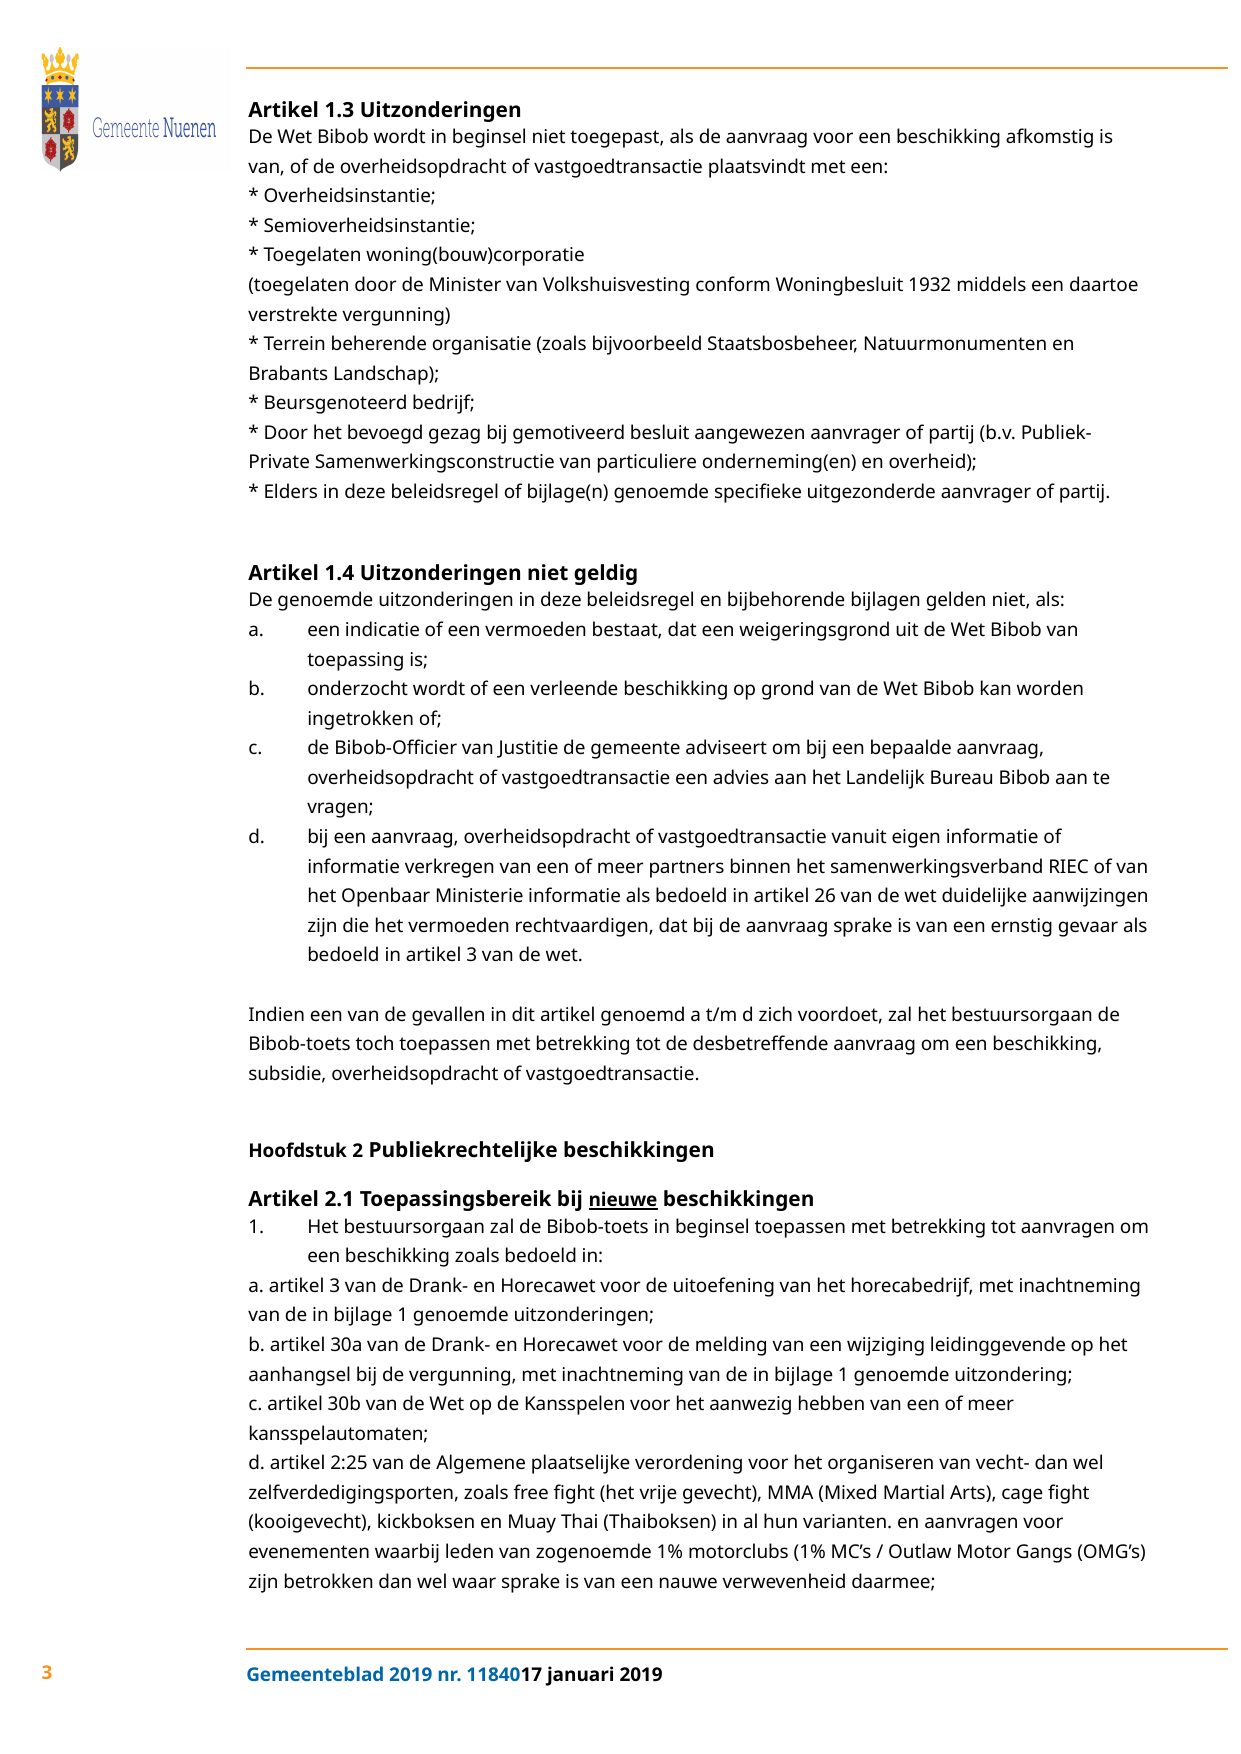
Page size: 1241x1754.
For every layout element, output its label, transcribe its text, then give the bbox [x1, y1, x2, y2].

text Artikel 1.4 Uitzonderingen niet geldig [248, 558, 1152, 587]
text Indien een van de gevallen in dit artikel genoemd a t/m d zich voordoet, zal het bestuursorgaan de Bibob-toets toch toepassen met betrekking tot de desbetreffende aanvraag om een beschikking, subsidie, overheidsopdracht of vastgoedtransactie. [248, 1001, 1152, 1086]
text (toegelaten door de Minister van Volkshuisvesting conform Woningbesluit 1932 middels een daartoe verstrekte vergunning) [248, 271, 1152, 326]
text * Terrein beherende organisatie (zoals bijvoorbeeld Staatsbosbeheer, Natuurmonumenten en Brabants Landschap); [248, 330, 1152, 386]
text Hoofdstuk 2 Publiekrechtelijke beschikkingen [248, 1135, 1152, 1164]
list de Bibob-Officier van Justitie de gemeente adviseert om bij een bepaalde aanvraag, overheidsopdracht of vastgoedtransactie een advies aan het Landelijk Bureau Bibob aan te vragen; [248, 734, 1152, 819]
text Artikel 2.1 Toepassingsbereik bij nieuwe beschikkingen [248, 1184, 1152, 1213]
list onderzocht wordt of een verleende beschikking op grond van de Wet Bibob kan worden ingetrokken of; [248, 675, 1152, 731]
text a. artikel 3 van de Drank- en Horecawet voor de uitoefening van het horecabedrijf, met inachtneming van de in bijlage 1 genoemde uitzonderingen; [248, 1272, 1152, 1327]
list Het bestuursorgaan zal de Bibob-toets in beginsel toepassen met betrekking tot aanvragen om een beschikking zoals bedoeld in: [248, 1213, 1152, 1268]
text De Wet Bibob wordt in beginsel niet toegepast, als de aanvraag voor een beschikking afkomstig is van, of de overheidsopdracht of vastgoedtransactie plaatsvindt met een: [248, 123, 1152, 178]
picture [41, 47, 231, 172]
text * Semioverheidsinstantie; [248, 212, 1152, 238]
text d. artikel 2:25 van de Algemene plaatselijke verordening voor het organiseren van vecht- dan wel zelfverdedigingsporten, zoals free fight (het vrije gevecht), MMA (Mixed Martial Arts), cage fight (kooigevecht), kickboksen en Muay Thai (Thaiboksen) in al hun varianten. en aanvragen voor evenementen waarbij leden van zogenoemde 1% motorclubs (1% MC’s / Outlaw Motor Gangs (OMG’s) zijn betrokken dan wel waar sprake is van een nauwe verwevenheid daarmee; [248, 1449, 1152, 1594]
list een indicatie of een vermoeden bestaat, dat een weigeringsgrond uit de Wet Bibob van toepassing is; [248, 616, 1152, 672]
text * Overheidsinstantie; [248, 182, 1152, 208]
text * Door het bevoegd gezag bij gemotiveerd besluit aangewezen aanvrager of partij (b.v. Publiek-Private Samenwerkingsconstructie van particuliere onderneming(en) en overheid); [248, 419, 1152, 474]
list bij een aanvraag, overheidsopdracht of vastgoedtransactie vanuit eigen informatie of informatie verkregen van een of meer partners binnen het samenwerkingsverband RIEC of van het Openbaar Ministerie informatie als bedoeld in artikel 26 van de wet duidelijke aanwijzingen zijn die het vermoeden rechtvaardigen, dat bij de aanvraag sprake is van een ernstig gevaar als bedoeld in artikel 3 van de wet. [248, 823, 1152, 967]
text Artikel 1.3 Uitzonderingen [248, 95, 1152, 123]
text De genoemde uitzonderingen in deze beleidsregel en bijbehorende bijlagen gelden niet, als: [248, 587, 1152, 612]
text * Beursgenoteerd bedrijf; [248, 389, 1152, 415]
text * Toegelaten woning(bouw)corporatie [248, 242, 1152, 267]
text b. artikel 30a van de Drank- en Horecawet voor de melding van een wijziging leidinggevende op het aanhangsel bij de vergunning, met inachtneming van de in bijlage 1 genoemde uitzondering; [248, 1331, 1152, 1387]
text * Elders in deze beleidsregel of bijlage(n) genoemde specifieke uitgezonderde aanvrager of partij. [248, 478, 1152, 504]
text c. artikel 30b van de Wet op de Kansspelen voor het aanwezig hebben van een of meer kansspelautomaten; [248, 1390, 1152, 1446]
